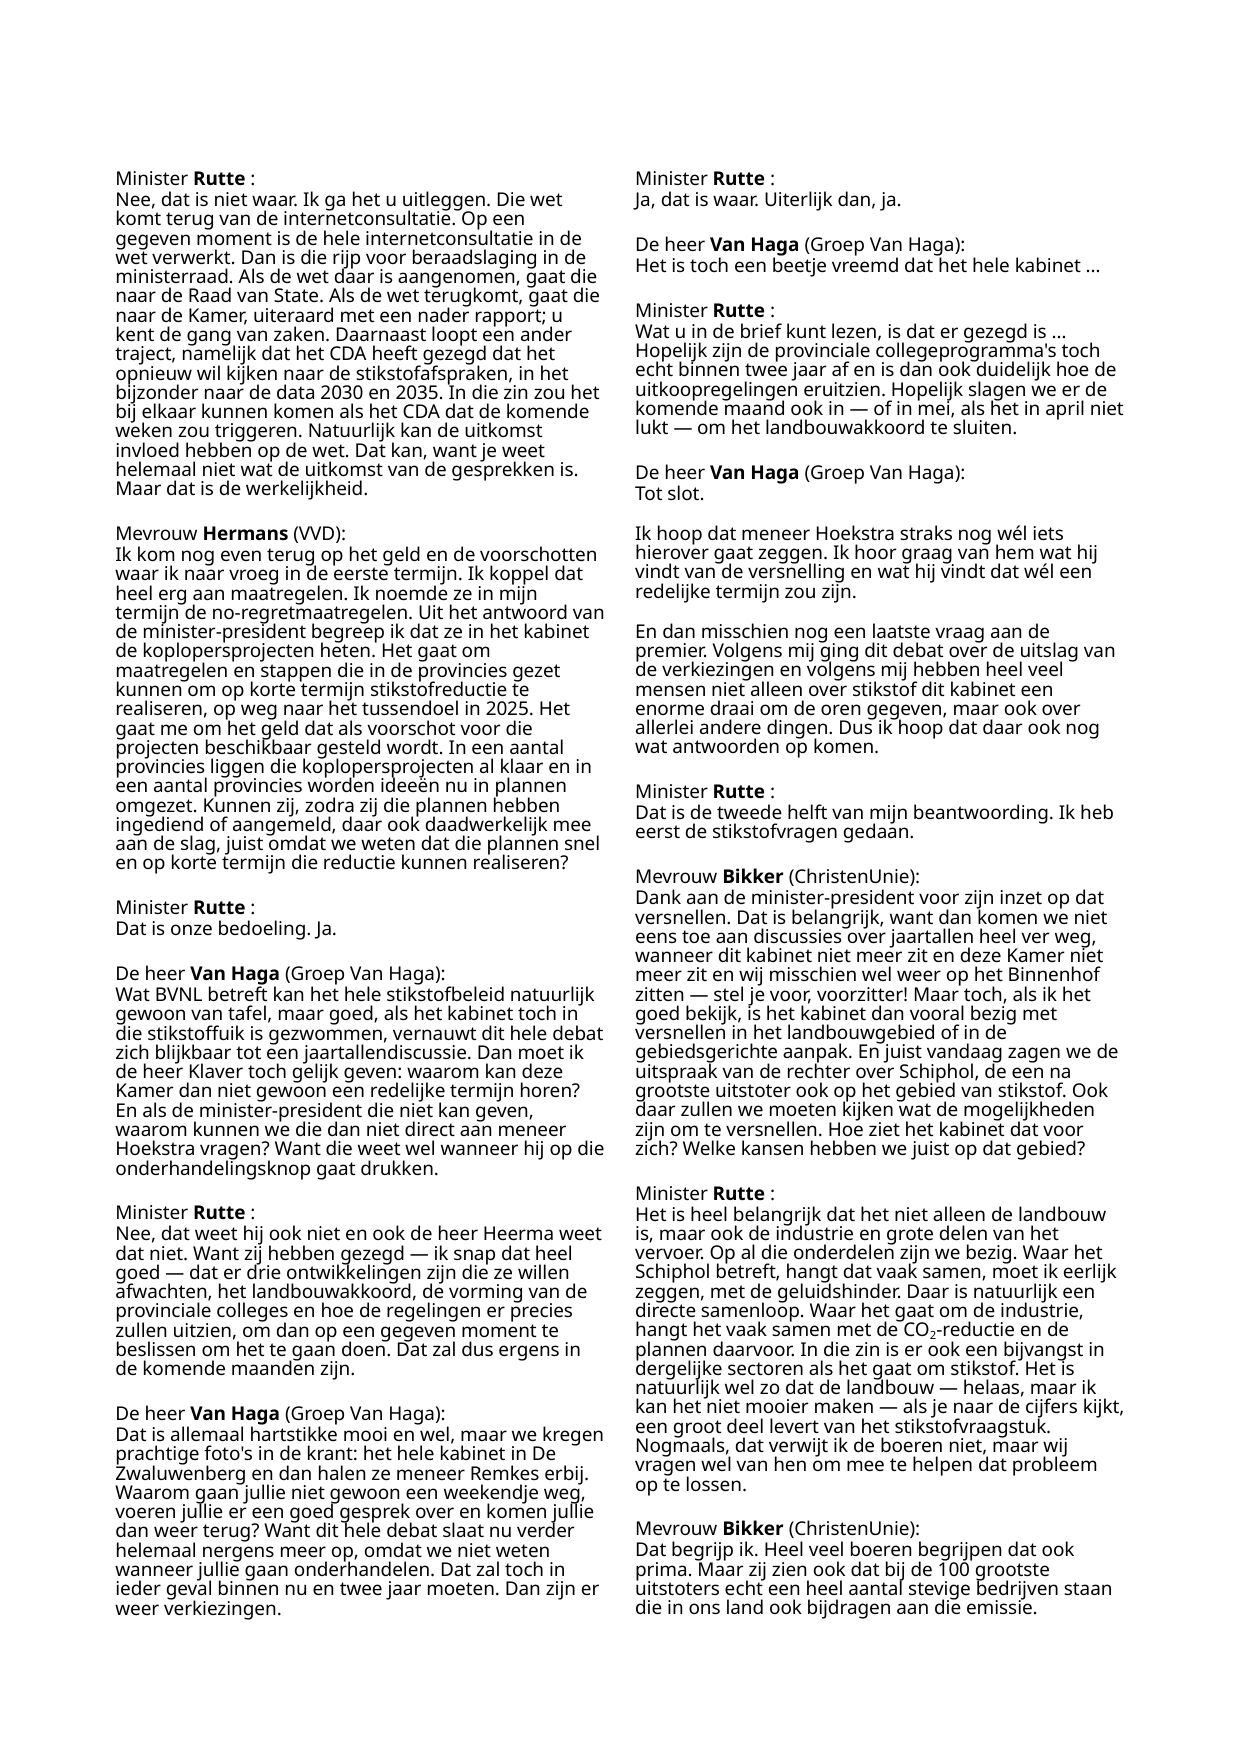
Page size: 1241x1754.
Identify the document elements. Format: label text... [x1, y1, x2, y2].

text Wat u in de brief kunt lezen, is dat er gezegd is … Hopelijk zijn de provinciale collegeprogramma's toch echt binnen twee jaar af en is dan ook duidelijk hoe de uitkoopregelingen eruitzien. Hopelijk slagen we er de komende maand ook in — of in mei, als het in april niet lukt — om het landbouwakkoord te sluiten. [635, 323, 1125, 438]
text Mevrouw Bikker (ChristenUnie): [635, 864, 1125, 889]
text Minister Rutte : [635, 1180, 1125, 1206]
text Het is toch een beetje vreemd dat het hele kabinet … [635, 257, 1125, 276]
text Mevrouw Hermans (VVD): [115, 520, 605, 546]
text Het is heel belangrijk dat het niet alleen de landbouw is, maar ook de industrie en grote delen van het vervoer. Op al die onderdelen zijn we bezig. Waar het Schiphol betreft, hangt dat vaak samen, moet ik eerlijk zeggen, met de geluidshinder. Daar is natuurlijk een directe samenloop. Waar het gaat om de industrie, hangt het vaak samen met de CO2-reductie en de plannen daarvoor. In die zin is er ook een bijvangst in dergelijke sectoren als het gaat om stikstof. Het is natuurlijk wel zo dat de landbouw — helaas, maar ik kan het niet mooier maken — als je naar de cijfers kijkt, een groot deel levert van het stikstofvraagstuk. Nogmaals, dat verwijt ik de boeren niet, maar wij vragen wel van hen om mee te helpen dat probleem op te lossen. [635, 1206, 1125, 1495]
text Minister Rutte : [115, 1199, 605, 1225]
text De heer Van Haga (Groep Van Haga): [115, 1400, 605, 1426]
text Minister Rutte : [635, 297, 1125, 323]
text Dat is allemaal hartstikke mooi en wel, maar we kregen prachtige foto's in de krant: het hele kabinet in De Zwaluwenberg en dan halen ze meneer Remkes erbij. Waarom gaan jullie niet gewoon een weekendje weg, voeren jullie er een goed gesprek over en komen jullie dan weer terug? Want dit hele debat slaat nu verder helemaal nergens meer op, omdat we niet weten wanneer jullie gaan onderhandelen. Dat zal toch in ieder geval binnen nu en twee jaar moeten. Dan zijn er weer verkiezingen. [115, 1426, 605, 1619]
text En dan misschien nog een laatste vraag aan de premier. Volgens mij ging dit debat over de uitslag van de verkiezingen en volgens mij hebben heel veel mensen niet alleen over stikstof dit kabinet een enorme draai om de oren gegeven, maar ook over allerlei andere dingen. Dus ik hoop dat daar ook nog wat antwoorden op komen. [635, 623, 1125, 758]
text Ik kom nog even terug op het geld en de voorschotten waar ik naar vroeg in de eerste termijn. Ik koppel dat heel erg aan maatregelen. Ik noemde ze in mijn termijn de no-regretmaatregelen. Uit het antwoord van de minister-president begreep ik dat ze in het kabinet de koplopersprojecten heten. Het gaat om maatregelen en stappen die in de provincies gezet kunnen om op korte termijn stikstofreductie te realiseren, op weg naar het tussendoel in 2025. Het gaat me om het geld dat als voorschot voor die projecten beschikbaar gesteld wordt. In een aantal provincies liggen die koplopersprojecten al klaar en in een aantal provincies worden ideeën nu in plannen omgezet. Kunnen zij, zodra zij die plannen hebben ingediend of aangemeld, daar ook daadwerkelijk mee aan de slag, juist omdat we weten dat die plannen snel en op korte termijn die reductie kunnen realiseren? [115, 546, 605, 874]
text Wat BVNL betreft kan het hele stikstofbeleid natuurlijk gewoon van tafel, maar goed, als het kabinet toch in die stikstoffuik is gezwommen, vernauwt dit hele debat zich blijkbaar tot een jaartallendiscussie. Dan moet ik de heer Klaver toch gelijk geven: waarom kan deze Kamer dan niet gewoon een redelijke termijn horen? En als de minister-president die niet kan geven, waarom kunnen we die dan niet direct aan meneer Hoekstra vragen? Want die weet wel wanneer hij op die onderhandelingsknop gaat drukken. [115, 986, 605, 1179]
text Minister Rutte : [635, 165, 1125, 191]
text Dank aan de minister-president voor zijn inzet op dat versnellen. Dat is belangrijk, want dan komen we niet eens toe aan discussies over jaartallen heel ver weg, wanneer dit kabinet niet meer zit en deze Kamer niet meer zit en wij misschien wel weer op het Binnenhof zitten — stel je voor, voorzitter! Maar toch, als ik het goed bekijk, is het kabinet dan vooral bezig met versnellen in het landbouwgebied of in de gebiedsgerichte aanpak. En juist vandaag zagen we de uitspraak van de rechter over Schiphol, de een na grootste uitstoter ook op het gebied van stikstof. Ook daar zullen we moeten kijken wat de mogelijkheden zijn om te versnellen. Hoe ziet het kabinet dat voor zich? Welke kansen hebben we juist op dat gebied? [635, 889, 1125, 1159]
text De heer Van Haga (Groep Van Haga): [115, 960, 605, 986]
text Nee, dat weet hij ook niet en ook de heer Heerma weet dat niet. Want zij hebben gezegd — ik snap dat heel goed — dat er drie ontwikkelingen zijn die ze willen afwachten, het landbouwakkoord, de vorming van de provinciale colleges en hoe de regelingen er precies zullen uitzien, om dan op een gegeven moment te beslissen om het te gaan doen. Dat zal dus ergens in de komende maanden zijn. [115, 1225, 605, 1379]
text Dat begrijp ik. Heel veel boeren begrijpen dat ook prima. Maar zij zien ook dat bij de 100 grootste uitstoters echt een heel aantal stevige bedrijven staan die in ons land ook bijdragen aan die emissie. [635, 1541, 1125, 1618]
text Ja, dat is waar. Uiterlijk dan, ja. [635, 191, 1125, 210]
text Ik hoop dat meneer Hoekstra straks nog wél iets hierover gaat zeggen. Ik hoor graag van hem wat hij vindt van de versnelling en wat hij vindt dat wél een redelijke termijn zou zijn. [635, 525, 1125, 602]
text Minister Rutte : [115, 165, 605, 191]
text Mevrouw Bikker (ChristenUnie): [635, 1516, 1125, 1541]
text Minister Rutte : [635, 778, 1125, 804]
text De heer Van Haga (Groep Van Haga): [635, 459, 1125, 485]
text De heer Van Haga (Groep Van Haga): [635, 231, 1125, 257]
text Tot slot. [635, 485, 1125, 504]
text Dat is de tweede helft van mijn beantwoording. Ik heb eerst de stikstofvragen gedaan. [635, 804, 1125, 843]
text Nee, dat is niet waar. Ik ga het u uitleggen. Die wet komt terug van de internetconsultatie. Op een gegeven moment is de hele internetconsultatie in de wet verwerkt. Dan is die rijp voor beraadslaging in de ministerraad. Als de wet daar is aangenomen, gaat die naar de Raad van State. Als de wet terugkomt, gaat die naar de Kamer, uiteraard met een nader rapport; u kent de gang van zaken. Daarnaast loopt een ander traject, namelijk dat het CDA heeft gezegd dat het opnieuw wil kijken naar de stikstofafspraken, in het bijzonder naar de data 2030 en 2035. In die zin zou het bij elkaar kunnen komen als het CDA dat de komende weken zou triggeren. Natuurlijk kan de uitkomst invloed hebben op de wet. Dat kan, want je weet helemaal niet wat de uitkomst van de gesprekken is. Maar dat is de werkelijkheid. [115, 191, 605, 499]
text Minister Rutte : [115, 894, 605, 920]
text Dat is onze bedoeling. Ja. [115, 920, 605, 939]
